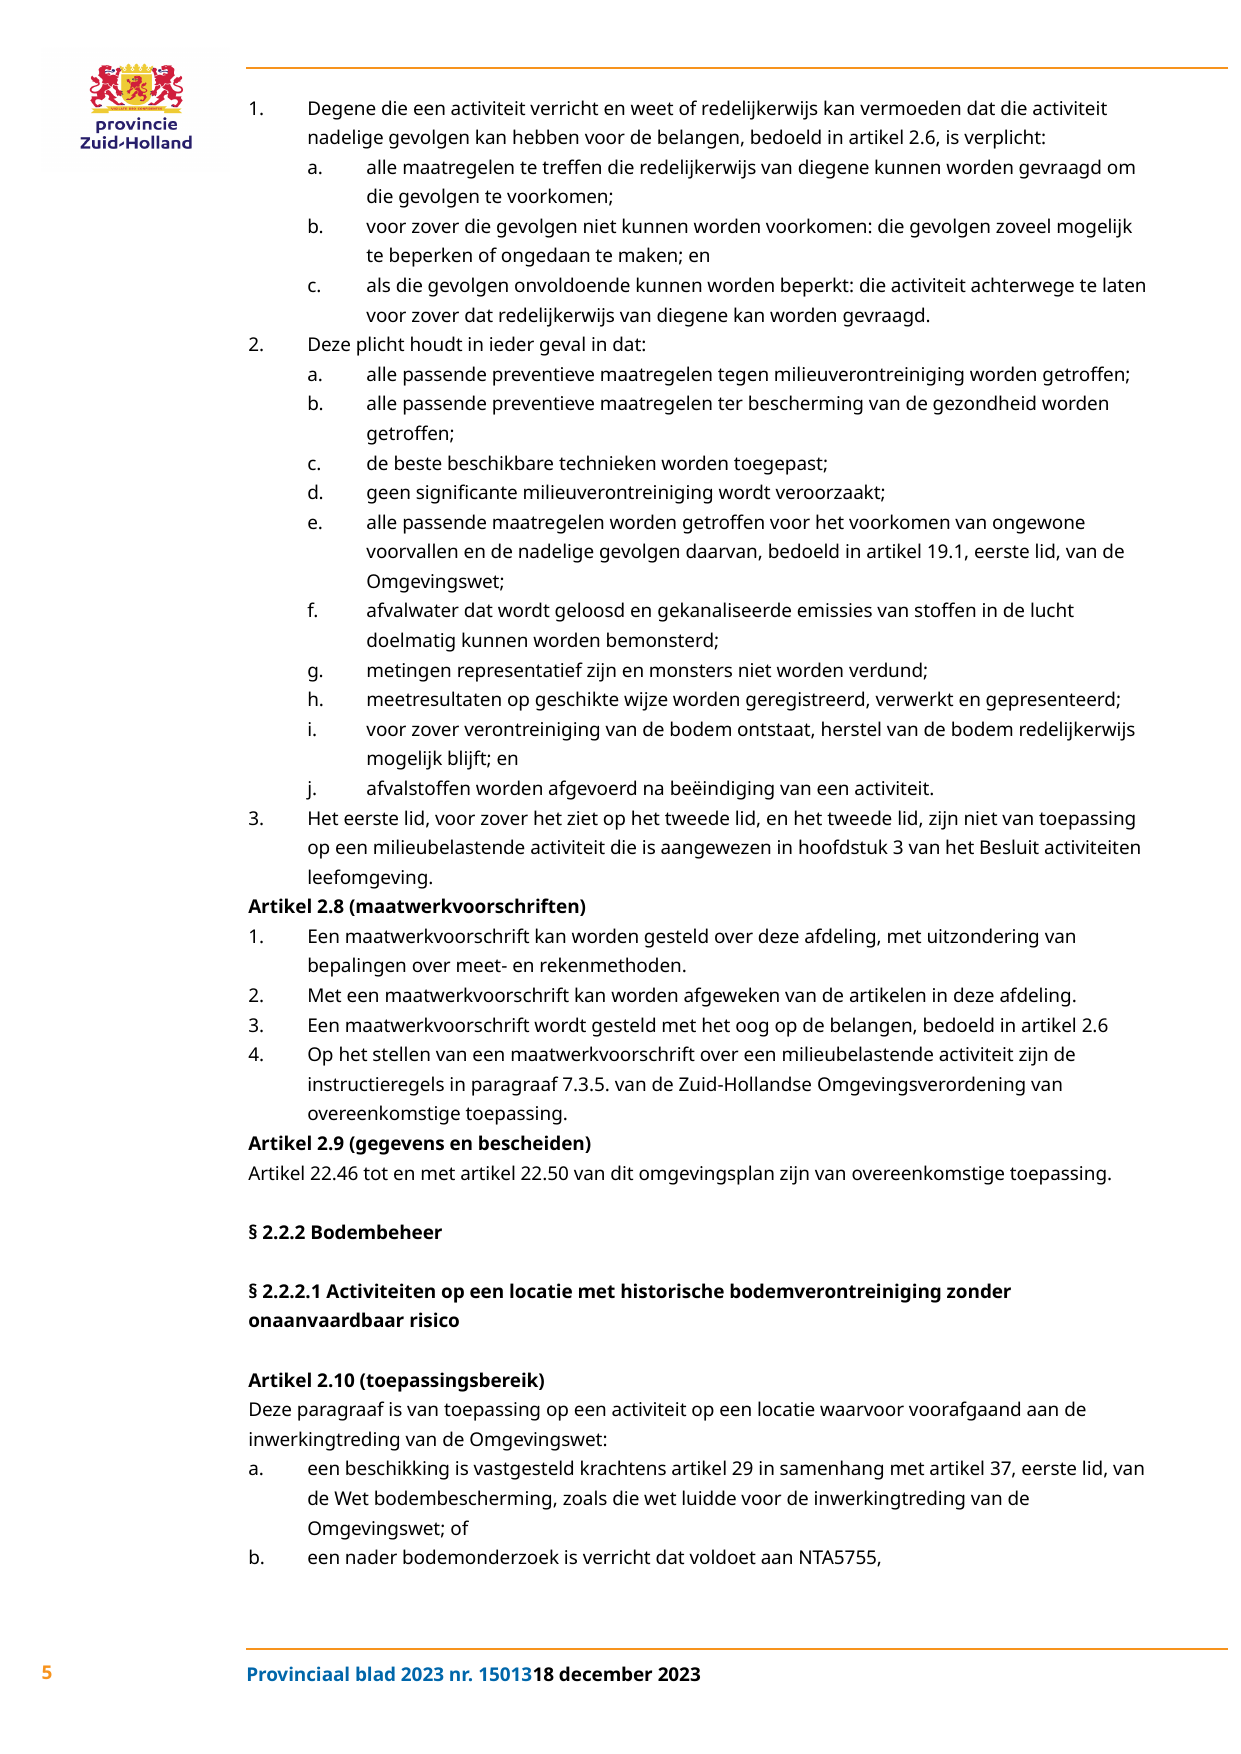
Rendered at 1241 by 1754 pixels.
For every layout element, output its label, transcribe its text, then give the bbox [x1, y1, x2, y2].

text Artikel 2.10 (toepassingsbereik) [248, 1367, 1152, 1393]
list een nader bodemonderzoek is verricht dat voldoet aan NTA5755, [248, 1544, 1152, 1570]
text Artikel 22.46 tot en met artikel 22.50 van dit omgevingsplan zijn van overeenkomstige toepassing. [248, 1160, 1152, 1186]
text § 2.2.2 Bodembeheer [248, 1219, 1152, 1245]
list als die gevolgen onvoldoende kunnen worden beperkt: die activiteit achterwege te laten voor zover dat redelijkerwijs van diegene kan worden gevraagd. [307, 272, 1152, 328]
picture [41, 47, 231, 172]
text Artikel 2.8 (maatwerkvoorschriften) [248, 893, 1152, 919]
list Een maatwerkvoorschrift wordt gesteld met het oog op de belangen, bedoeld in artikel 2.6 [248, 1012, 1152, 1038]
list Degene die een activiteit verricht en weet of redelijkerwijs kan vermoeden dat die activiteit nadelige gevolgen kan hebben voor de belangen, bedoeld in artikel 2.6, is verplicht: [248, 95, 1152, 150]
text Deze paragraaf is van toepassing op een activiteit op een locatie waarvoor voorafgaand aan de inwerkingtreding van de Omgevingswet: [248, 1396, 1152, 1452]
list voor zover die gevolgen niet kunnen worden voorkomen: die gevolgen zoveel mogelijk te beperken of ongedaan te maken; en [307, 213, 1152, 268]
list alle passende preventieve maatregelen tegen milieuverontreiniging worden getroffen; [307, 361, 1152, 387]
list een beschikking is vastgesteld krachtens artikel 29 in samenhang met artikel 37, eerste lid, van de Wet bodembescherming, zoals die wet luidde voor de inwerkingtreding van de Omgevingswet; of [248, 1456, 1152, 1541]
list alle maatregelen te treffen die redelijkerwijs van diegene kunnen worden gevraagd om die gevolgen te voorkomen; [307, 154, 1152, 209]
text Artikel 2.9 (gegevens en bescheiden) [248, 1130, 1152, 1156]
list Deze plicht houdt in ieder geval in dat: [248, 331, 1152, 357]
list Het eerste lid, voor zover het ziet op het tweede lid, en het tweede lid, zijn niet van toepassing op een milieubelastende activiteit die is aangewezen in hoofdstuk 3 van het Besluit activiteiten leefomgeving. [248, 805, 1152, 890]
list metingen representatief zijn en monsters niet worden verdund; [307, 657, 1152, 683]
list Een maatwerkvoorschrift kan worden gesteld over deze afdeling, met uitzondering van bepalingen over meet- en rekenmethoden. [248, 923, 1152, 978]
list alle passende maatregelen worden getroffen voor het voorkomen van ongewone voorvallen en de nadelige gevolgen daarvan, bedoeld in artikel 19.1, eerste lid, van de Omgevingswet; [307, 509, 1152, 594]
list Op het stellen van een maatwerkvoorschrift over een milieubelastende activiteit zijn de instructieregels in paragraaf 7.3.5. van de Zuid-Hollandse Omgevingsverordening van overeenkomstige toepassing. [248, 1041, 1152, 1126]
list geen significante milieuverontreiniging wordt veroorzaakt; [307, 479, 1152, 505]
text § 2.2.2.1 Activiteiten op een locatie met historische bodemverontreiniging zonder onaanvaardbaar risico [248, 1278, 1152, 1333]
list alle passende preventieve maatregelen ter bescherming van de gezondheid worden getroffen; [307, 391, 1152, 446]
list afvalstoffen worden afgevoerd na beëindiging van een activiteit. [307, 775, 1152, 801]
list Met een maatwerkvoorschrift kan worden afgeweken van de artikelen in deze afdeling. [248, 982, 1152, 1008]
list meetresultaten op geschikte wijze worden geregistreerd, verwerkt en gepresenteerd; [307, 686, 1152, 712]
list afvalwater dat wordt geloosd en gekanaliseerde emissies van stoffen in de lucht doelmatig kunnen worden bemonsterd; [307, 598, 1152, 653]
list de beste beschikbare technieken worden toegepast; [307, 450, 1152, 476]
list voor zover verontreiniging van de bodem ontstaat, herstel van de bodem redelijkerwijs mogelijk blijft; en [307, 716, 1152, 771]
